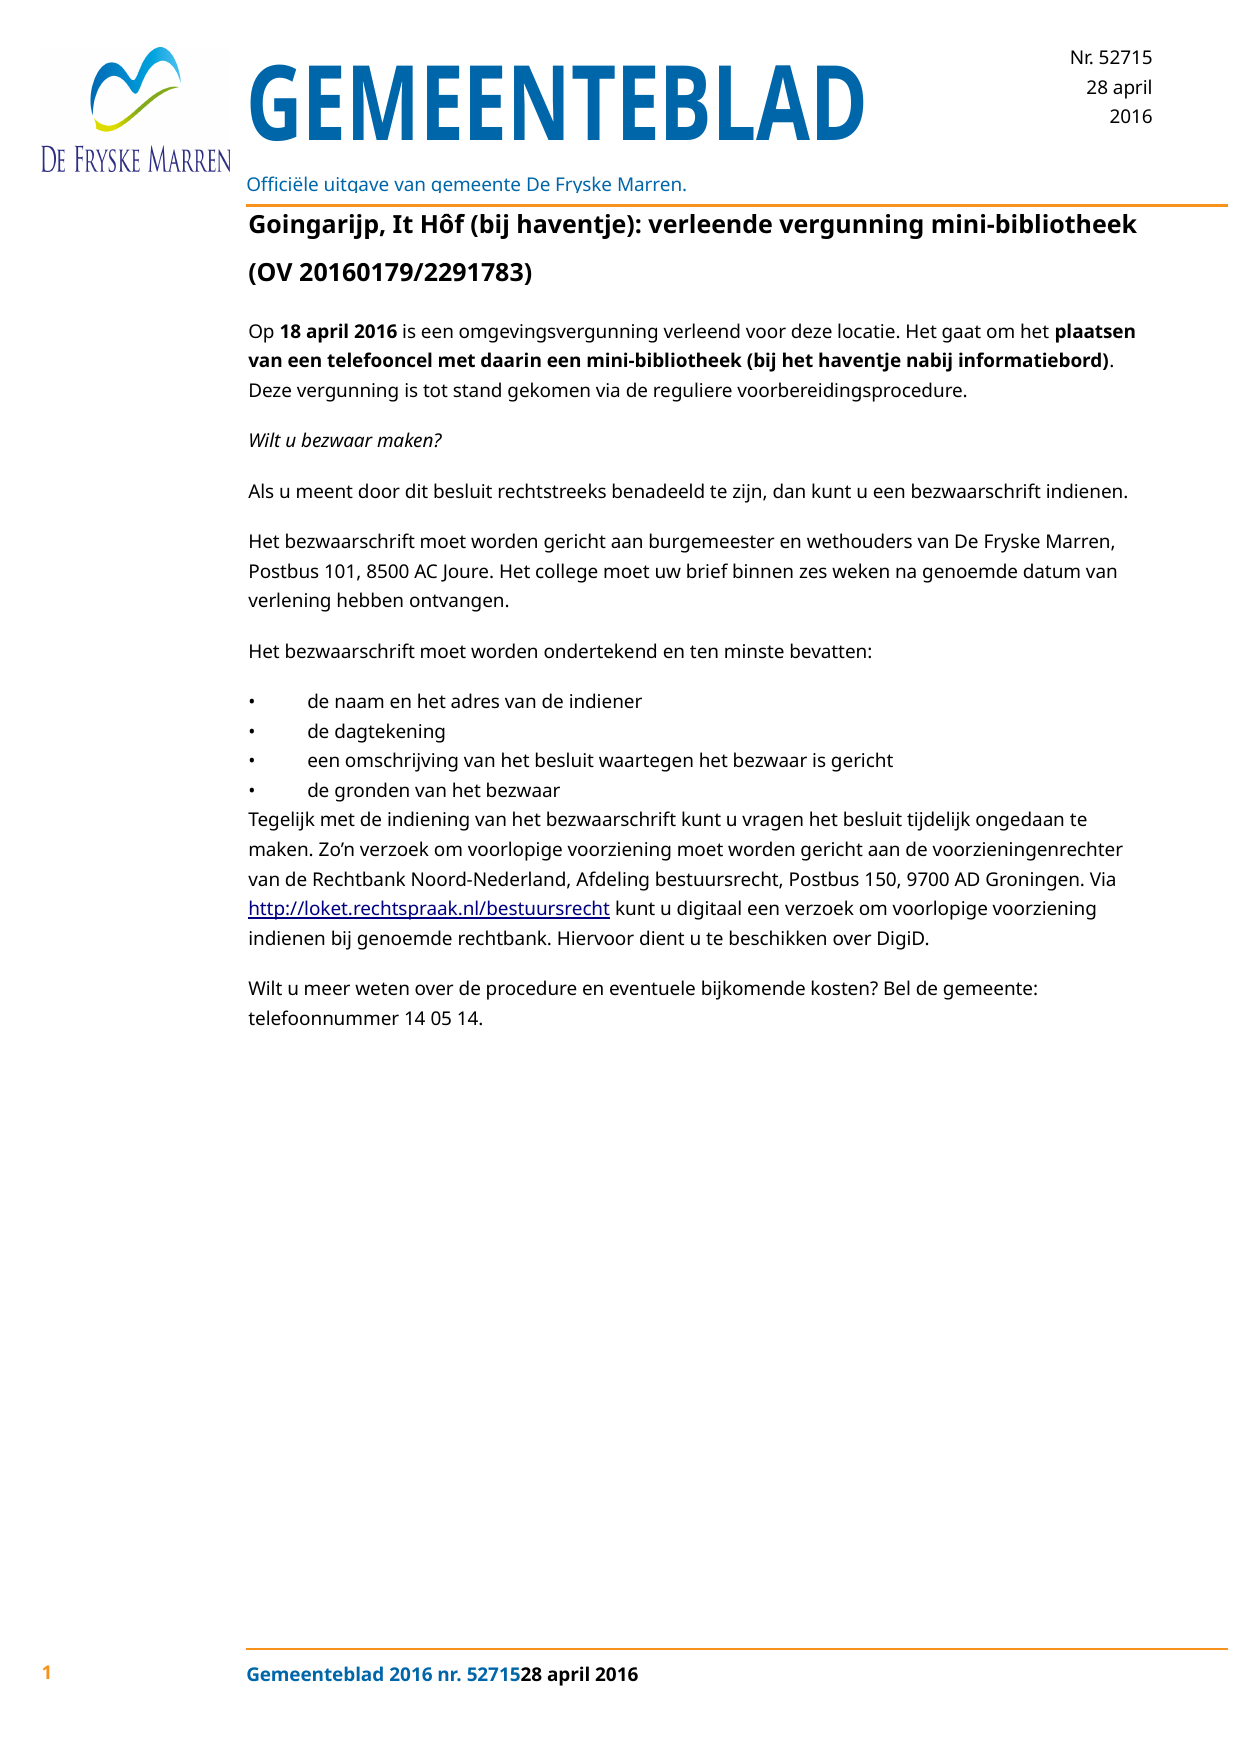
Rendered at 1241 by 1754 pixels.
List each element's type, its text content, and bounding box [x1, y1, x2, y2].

text Wilt u meer weten over de procedure en eventuele bijkomende kosten? Bel de gemeente: telefoonnummer 14 05 14. [248, 975, 1152, 1031]
text Als u meent door dit besluit rechtstreeks benadeeld te zijn, dan kunt u een bezwaarschrift indienen. [248, 478, 1152, 504]
list een omschrijving van het besluit waartegen het bezwaar is gericht [248, 747, 1152, 773]
list de dagtekening [248, 718, 1152, 744]
list de gronden van het bezwaar [248, 777, 1152, 803]
picture [41, 47, 231, 172]
list de naam en het adres van de indiener [248, 688, 1152, 714]
text Het bezwaarschrift moet worden gericht aan burgemeester en wethouders van De Fryske Marren, Postbus 101, 8500 AC Joure. Het college moet uw brief binnen zes weken na genoemde datum van verlening hebben ontvangen. [248, 528, 1152, 613]
text Tegelijk met de indiening van het bezwaarschrift kunt u vragen het besluit tijdelijk ongedaan te maken. Zo’n verzoek om voorlopige voorziening moet worden gericht aan de voorzieningenrechter van de Rechtbank Noord-Nederland, Afdeling bestuursrecht, Postbus 150, 9700 AD Groningen. Via http://loket.rechtspraak.nl/bestuursrecht kunt u digitaal een verzoek om voorlopige voorziening indienen bij genoemde rechtbank. Hiervoor dient u te beschikken over DigiD. [248, 807, 1152, 951]
text Goingarijp, It Hôf (bij haventje): verleende vergunning mini-bibliotheek (OV 20160179/2291783) [248, 207, 1152, 288]
text Wilt u bezwaar maken? [248, 427, 1152, 453]
text Het bezwaarschrift moet worden ondertekend en ten minste bevatten: [248, 638, 1152, 664]
text Op 18 april 2016 is een omgevingsvergunning verleend voor deze locatie. Het gaat om het plaatsen van een telefooncel met daarin een mini-bibliotheek (bij het haventje nabij informatiebord). Deze vergunning is tot stand gekomen via de reguliere voorbereidingsprocedure. [248, 318, 1152, 403]
